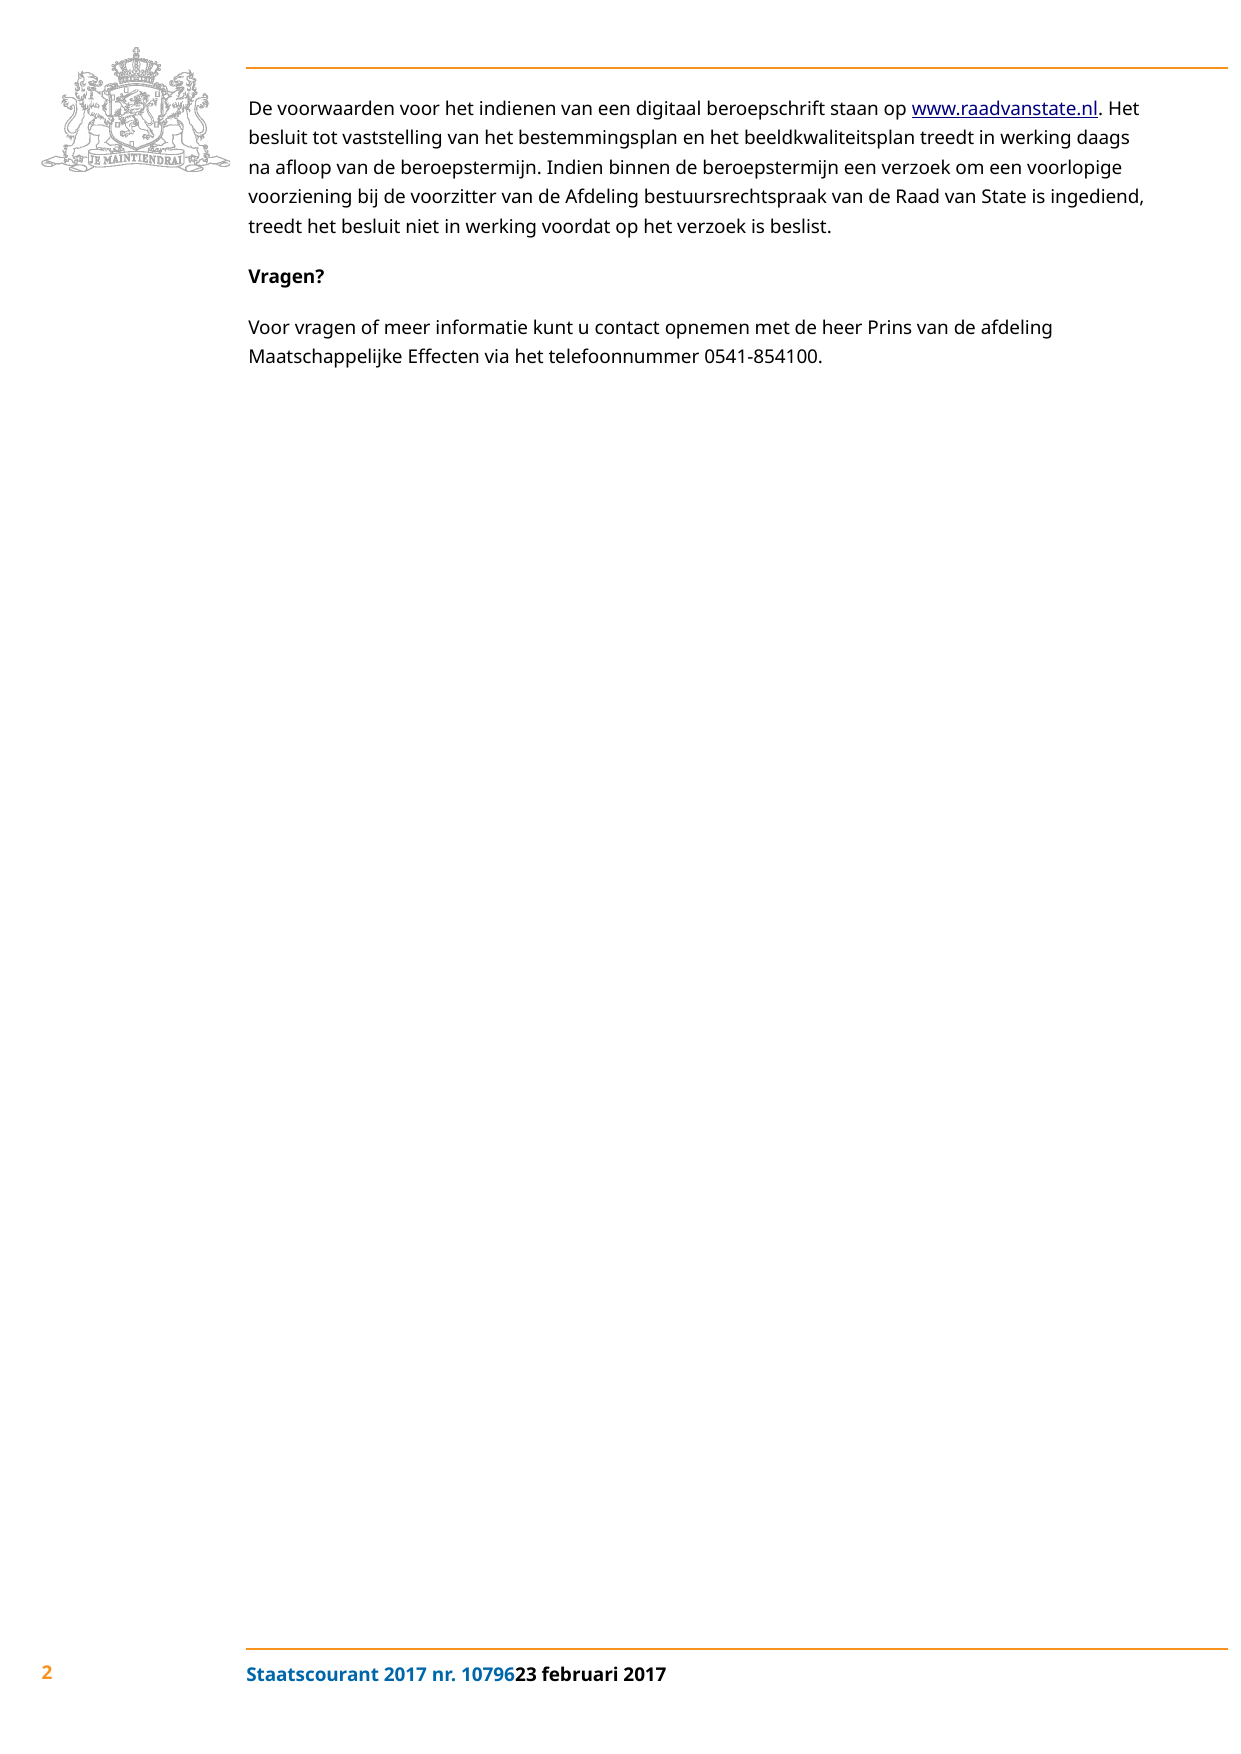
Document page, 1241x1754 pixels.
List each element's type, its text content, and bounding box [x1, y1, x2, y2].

text Voor vragen of meer informatie kunt u contact opnemen met de heer Prins van de afdeling Maatschappelijke Effecten via het telefoonnummer 0541-854100. [248, 314, 1152, 369]
text De voorwaarden voor het indienen van een digitaal beroepschrift staan op www.raadvanstate.nl. Het besluit tot vaststelling van het bestemmingsplan en het beeldkwaliteitsplan treedt in werking daags na afloop van de beroepstermijn. Indien binnen de beroepstermijn een verzoek om een voorlopige voorziening bij de voorzitter van de Afdeling bestuursrechtspraak van de Raad van State is ingediend, treedt het besluit niet in werking voordat op het verzoek is beslist. [248, 95, 1152, 239]
picture [41, 47, 231, 172]
text Vragen? [248, 263, 1152, 289]
